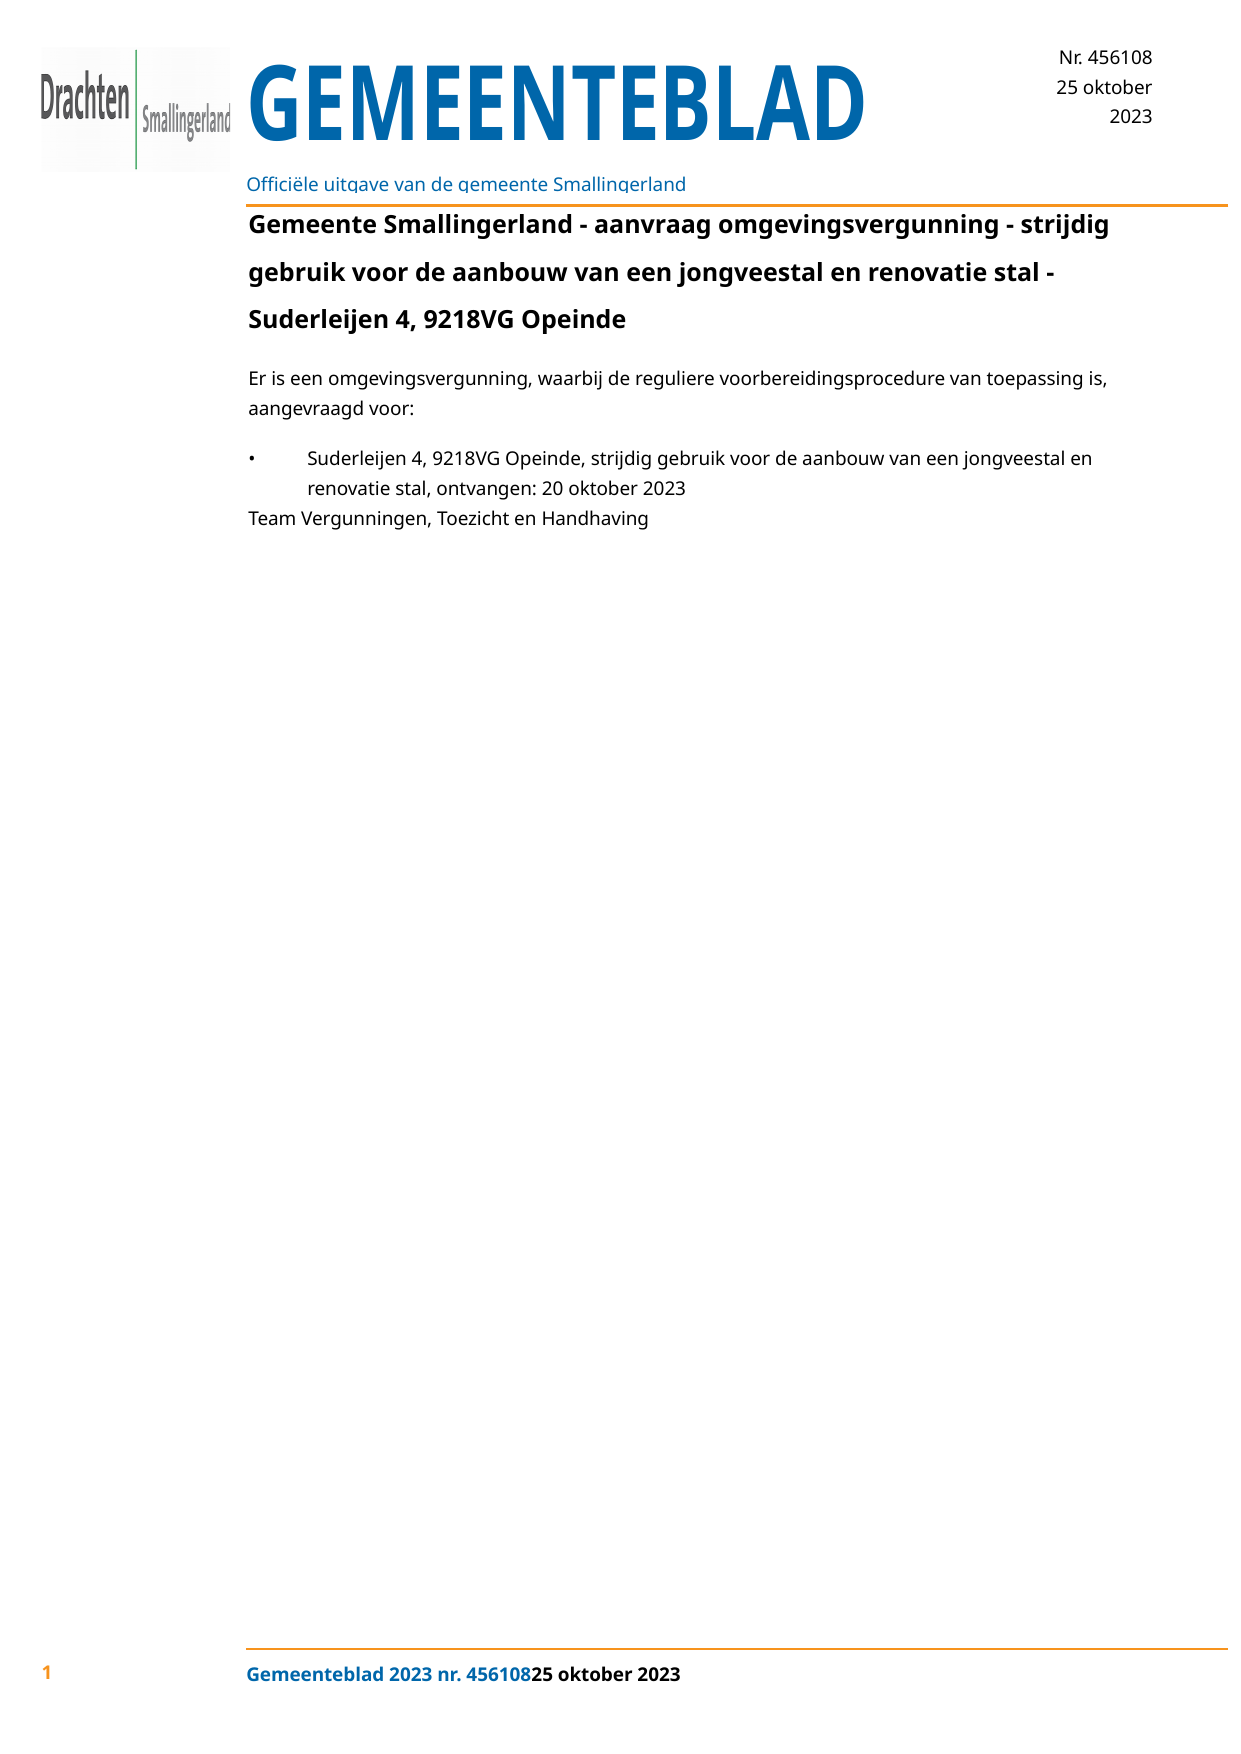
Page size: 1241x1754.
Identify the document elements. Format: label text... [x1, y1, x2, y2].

text Er is een omgevingsvergunning, waarbij de reguliere voorbereidingsprocedure van toepassing is, aangevraagd voor: [248, 366, 1152, 421]
text Gemeente Smallingerland - aanvraag omgevingsvergunning - strijdig gebruik voor de aanbouw van een jongveestal en renovatie stal - Suderleijen 4, 9218VG Opeinde [248, 207, 1152, 336]
list Suderleijen 4, 9218VG Opeinde, strijdig gebruik voor de aanbouw van een jongveestal en renovatie stal, ontvangen: 20 oktober 2023 [248, 446, 1152, 501]
text Team Vergunningen, Toezicht en Handhaving [248, 505, 1152, 530]
picture [41, 47, 231, 172]
